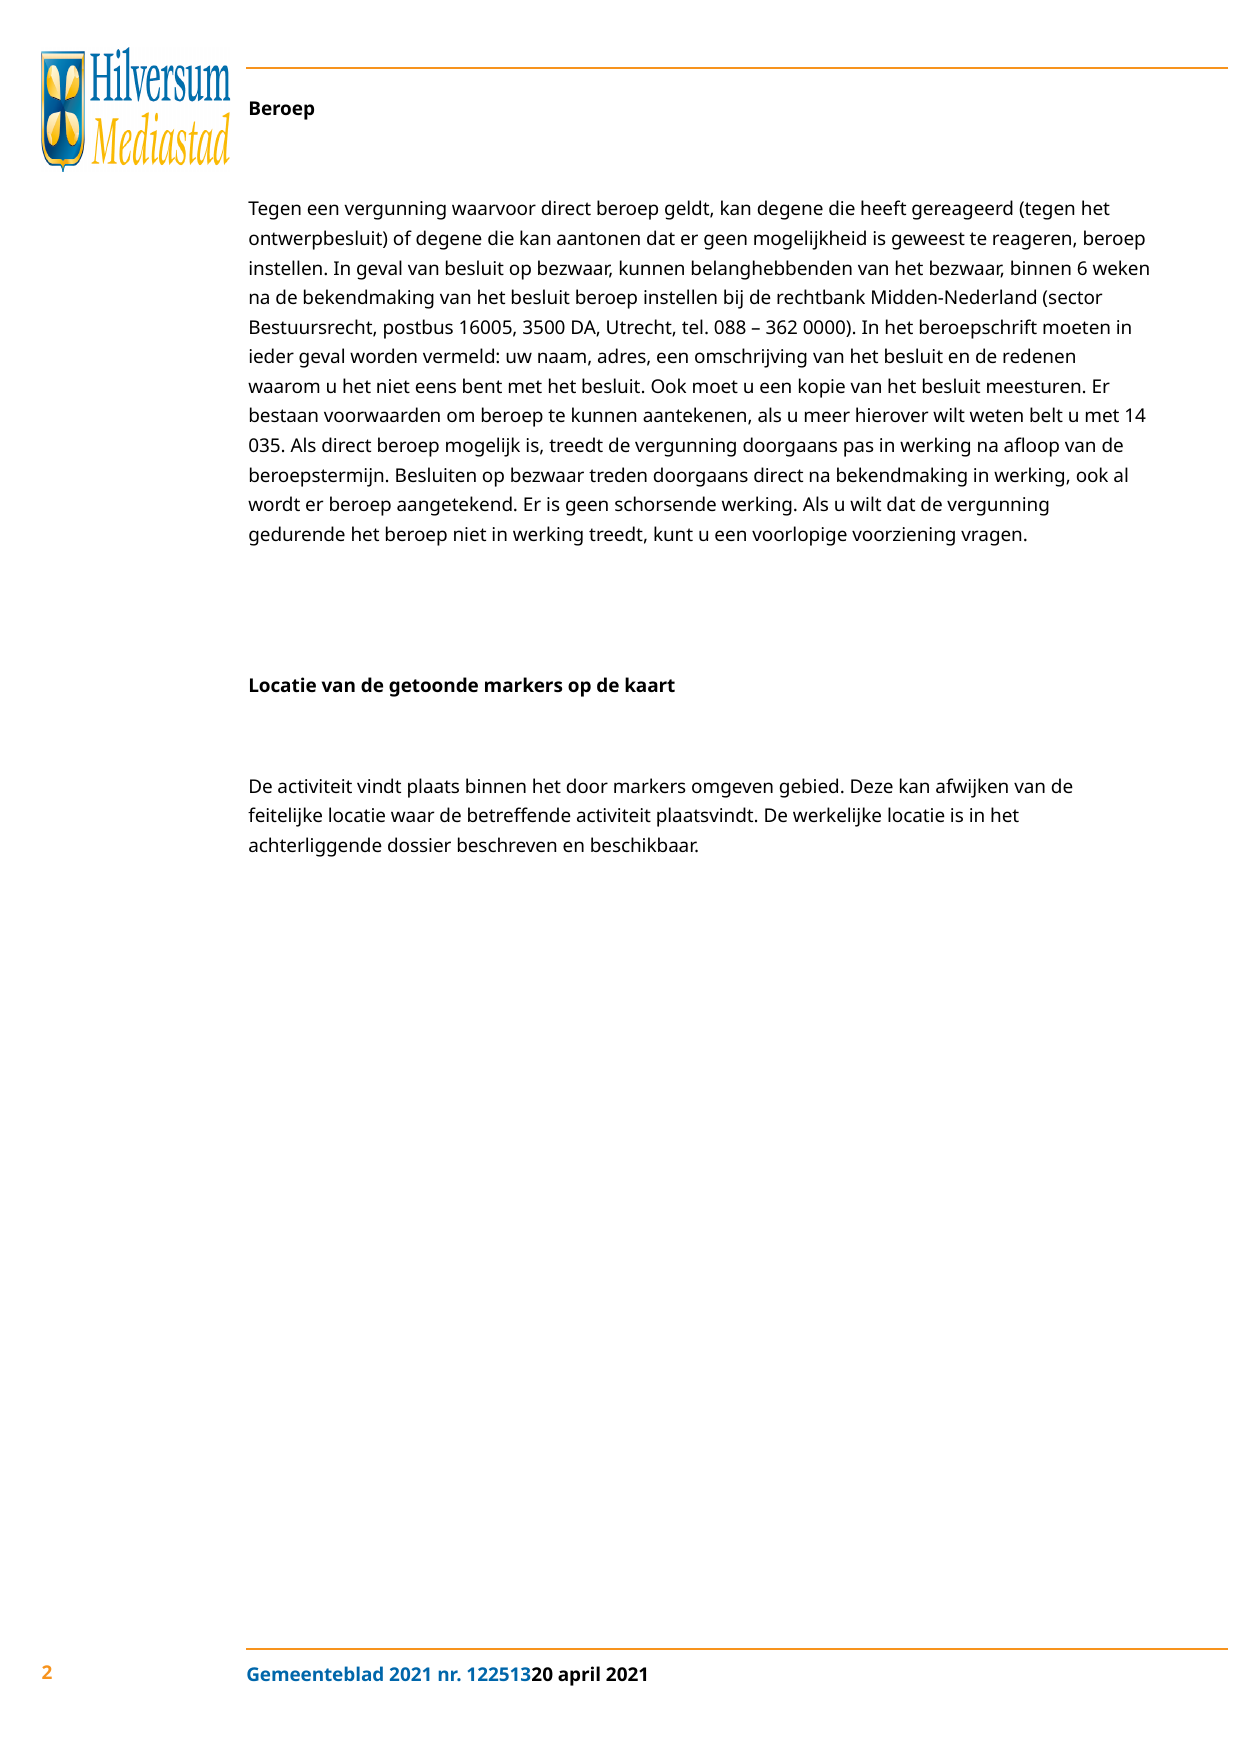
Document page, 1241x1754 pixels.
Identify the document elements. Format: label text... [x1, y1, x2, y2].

text De activiteit vindt plaats binnen het door markers omgeven gebied. Deze kan afwijken van de feitelijke locatie waar de betreffende activiteit plaatsvindt. De werkelijke locatie is in het achterliggende dossier beschreven en beschikbaar. [248, 773, 1152, 858]
text Beroep [248, 95, 1152, 121]
text Locatie van de getoonde markers op de kaart [248, 672, 1152, 698]
text Tegen een vergunning waarvoor direct beroep geldt, kan degene die heeft gereageerd (tegen het ontwerpbesluit) of degene die kan aantonen dat er geen mogelijkheid is geweest te reageren, beroep instellen. In geval van besluit op bezwaar, kunnen belanghebbenden van het bezwaar, binnen 6 weken na de bekendmaking van het besluit beroep instellen bij de rechtbank Midden-Nederland (sector Bestuursrecht, postbus 16005, 3500 DA, Utrecht, tel. 088 – 362 0000). In het beroepschrift moeten in ieder geval worden vermeld: uw naam, adres, een omschrijving van het besluit en de redenen waarom u het niet eens bent met het besluit. Ook moet u een kopie van het besluit meesturen. Er bestaan voorwaarden om beroep te kunnen aantekenen, als u meer hierover wilt weten belt u met 14 035. Als direct beroep mogelijk is, treedt de vergunning doorgaans pas in werking na afloop van de beroepstermijn. Besluiten op bezwaar treden doorgaans direct na bekendmaking in werking, ook al wordt er beroep aangetekend. Er is geen schorsende werking. Als u wilt dat de vergunning gedurende het beroep niet in werking treedt, kunt u een voorlopige voorziening vragen. [248, 196, 1152, 547]
picture [41, 47, 231, 172]
